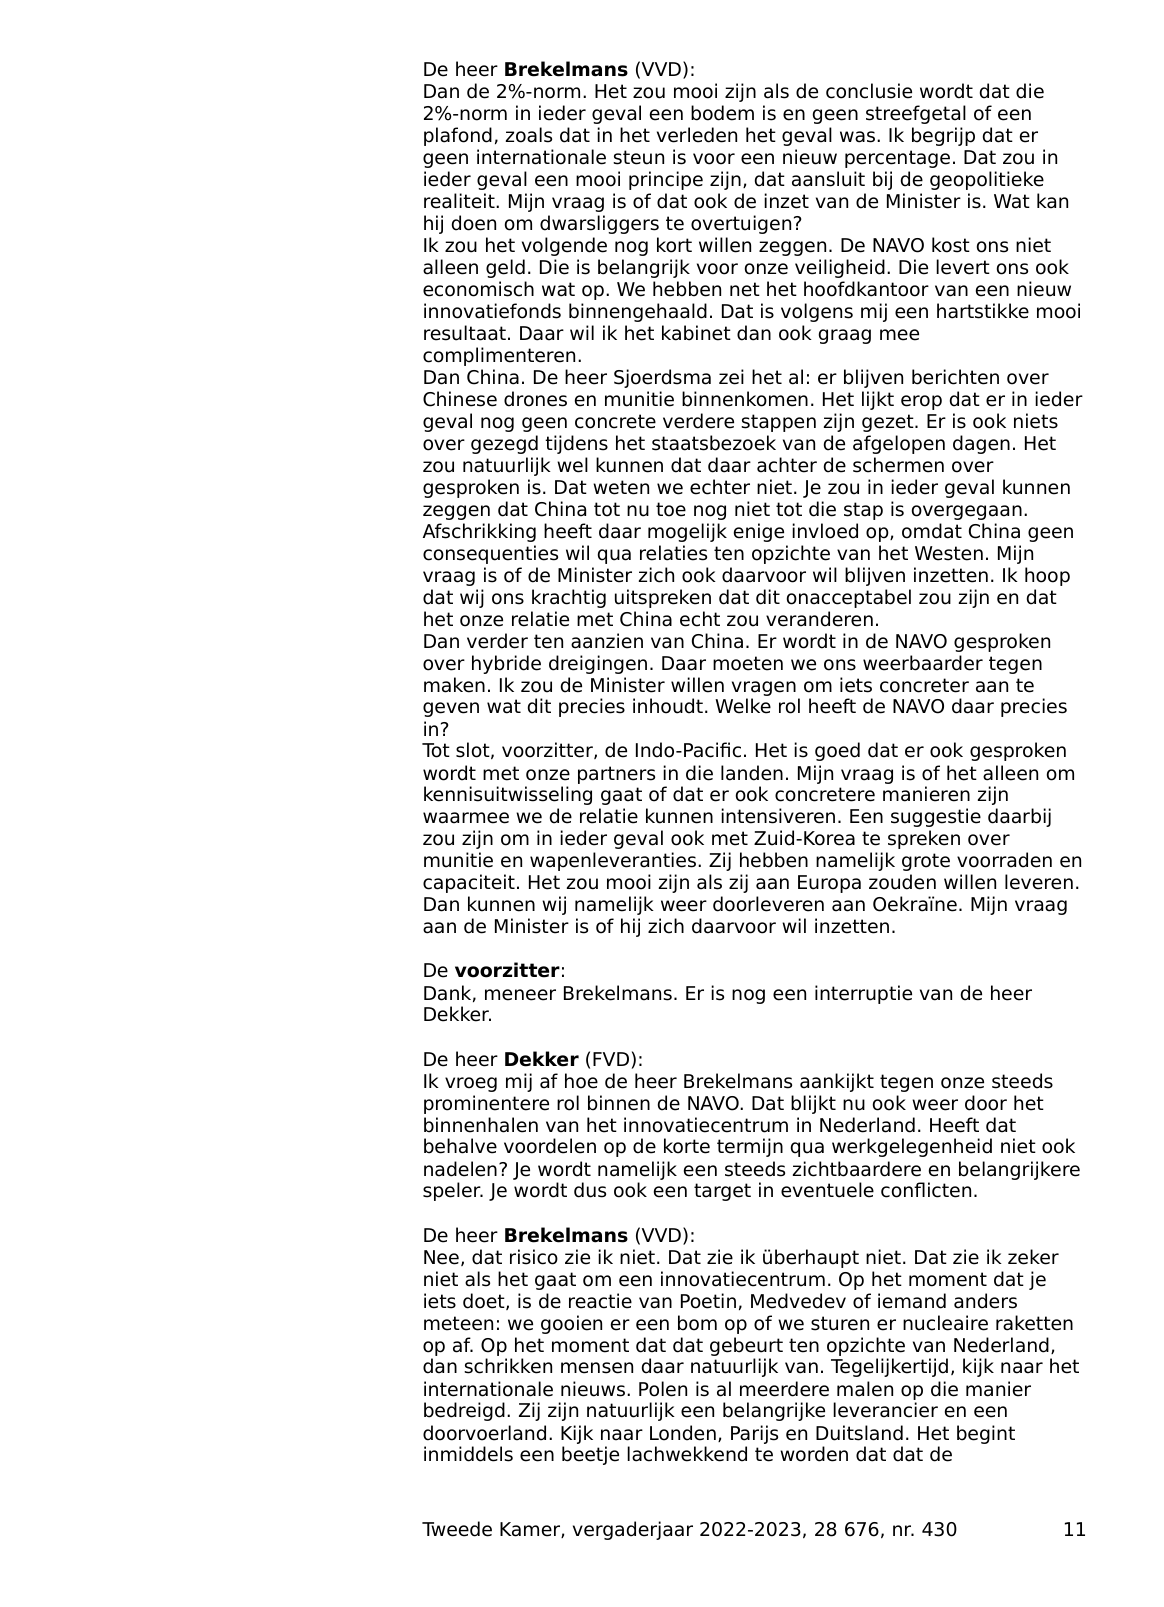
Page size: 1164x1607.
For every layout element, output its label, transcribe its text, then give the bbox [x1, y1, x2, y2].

text Dan de 2%-norm. Het zou mooi zijn als de conclusie wordt dat die 2%-norm in ieder geval een bodem is en geen streefgetal of een plafond, zoals dat in het verleden het geval was. Ik begrijp dat er geen internationale steun is voor een nieuw percentage. Dat zou in ieder geval een mooi principe zijn, dat aansluit bij de geopolitieke realiteit. Mijn vraag is of dat ook de inzet van de Minister is. Wat kan hij doen om dwarsliggers te overtuigen? [422, 81, 1087, 235]
text Dan China. De heer Sjoerdsma zei het al: er blijven berichten over Chinese drones en munitie binnenkomen. Het lijkt erop dat er in ieder geval nog geen concrete verdere stappen zijn gezet. Er is ook niets over gezegd tijdens het staatsbezoek van de afgelopen dagen. Het zou natuurlijk wel kunnen dat daar achter de schermen over gesproken is. Dat weten we echter niet. Je zou in ieder geval kunnen zeggen dat China tot nu toe nog niet tot die stap is overgegaan. Afschrikking heeft daar mogelijk enige invloed op, omdat China geen consequenties wil qua relaties ten opzichte van het Westen. Mijn vraag is of de Minister zich ook daarvoor wil blijven inzetten. Ik hoop dat wij ons krachtig uitspreken dat dit onacceptabel zou zijn en dat het onze relatie met China echt zou veranderen. [422, 367, 1087, 631]
text Ik vroeg mij af hoe de heer Brekelmans aankijkt tegen onze steeds prominentere rol binnen de NAVO. Dat blijkt nu ook weer door het binnenhalen van het innovatiecentrum in Nederland. Heeft dat behalve voordelen op de korte termijn qua werkgelegenheid niet ook nadelen? Je wordt namelijk een steeds zichtbaardere en belangrijkere speler. Je wordt dus ook een target in eventuele conflicten. [422, 1071, 1087, 1202]
text De heer Brekelmans (VVD): [422, 59, 1087, 81]
text De heer Brekelmans (VVD): [422, 1224, 1087, 1247]
text Tot slot, voorzitter, de Indo-Pacific. Het is goed dat er ook gesproken wordt met onze partners in die landen. Mijn vraag is of het alleen om kennisuitwisseling gaat of dat er ook concretere manieren zijn waarmee we de relatie kunnen intensiveren. Een suggestie daarbij zou zijn om in ieder geval ook met Zuid-Korea te spreken over munitie en wapenleveranties. Zij hebben namelijk grote voorraden en capaciteit. Het zou mooi zijn als zij aan Europa zouden willen leveren. Dan kunnen wij namelijk weer doorleveren aan Oekraïne. Mijn vraag aan de Minister is of hij zich daarvoor wil inzetten. [422, 740, 1087, 938]
text Dank, meneer Brekelmans. Er is nog een interruptie van de heer Dekker. [422, 982, 1087, 1026]
text Dan verder ten aanzien van China. Er wordt in de NAVO gesproken over hybride dreigingen. Daar moeten we ons weerbaarder tegen maken. Ik zou de Minister willen vragen om iets concreter aan te geven wat dit precies inhoudt. Welke rol heeft de NAVO daar precies in? [422, 631, 1087, 740]
text Ik zou het volgende nog kort willen zeggen. De NAVO kost ons niet alleen geld. Die is belangrijk voor onze veiligheid. Die levert ons ook economisch wat op. We hebben net het hoofdkantoor van een nieuw innovatiefonds binnengehaald. Dat is volgens mij een hartstikke mooi resultaat. Daar wil ik het kabinet dan ook graag mee complimenteren. [422, 235, 1087, 367]
text De heer Dekker (FVD): [422, 1048, 1087, 1071]
text Nee, dat risico zie ik niet. Dat zie ik überhaupt niet. Dat zie ik zeker niet als het gaat om een innovatiecentrum. Op het moment dat je iets doet, is de reactie van Poetin, Medvedev of iemand anders meteen: we gooien er een bom op of we sturen er nucleaire raketten op af. Op het moment dat dat gebeurt ten opzichte van Nederland, dan schrikken mensen daar natuurlijk van. Tegelijkertijd, kijk naar het internationale nieuws. Polen is al meerdere malen op die manier bedreigd. Zij zijn natuurlijk een belangrijke leverancier en een doorvoerland. Kijk naar Londen, Parijs en Duitsland. Het begint inmiddels een beetje lachwekkend te worden dat dat de [422, 1247, 1087, 1466]
text De voorzitter: [422, 960, 1087, 982]
